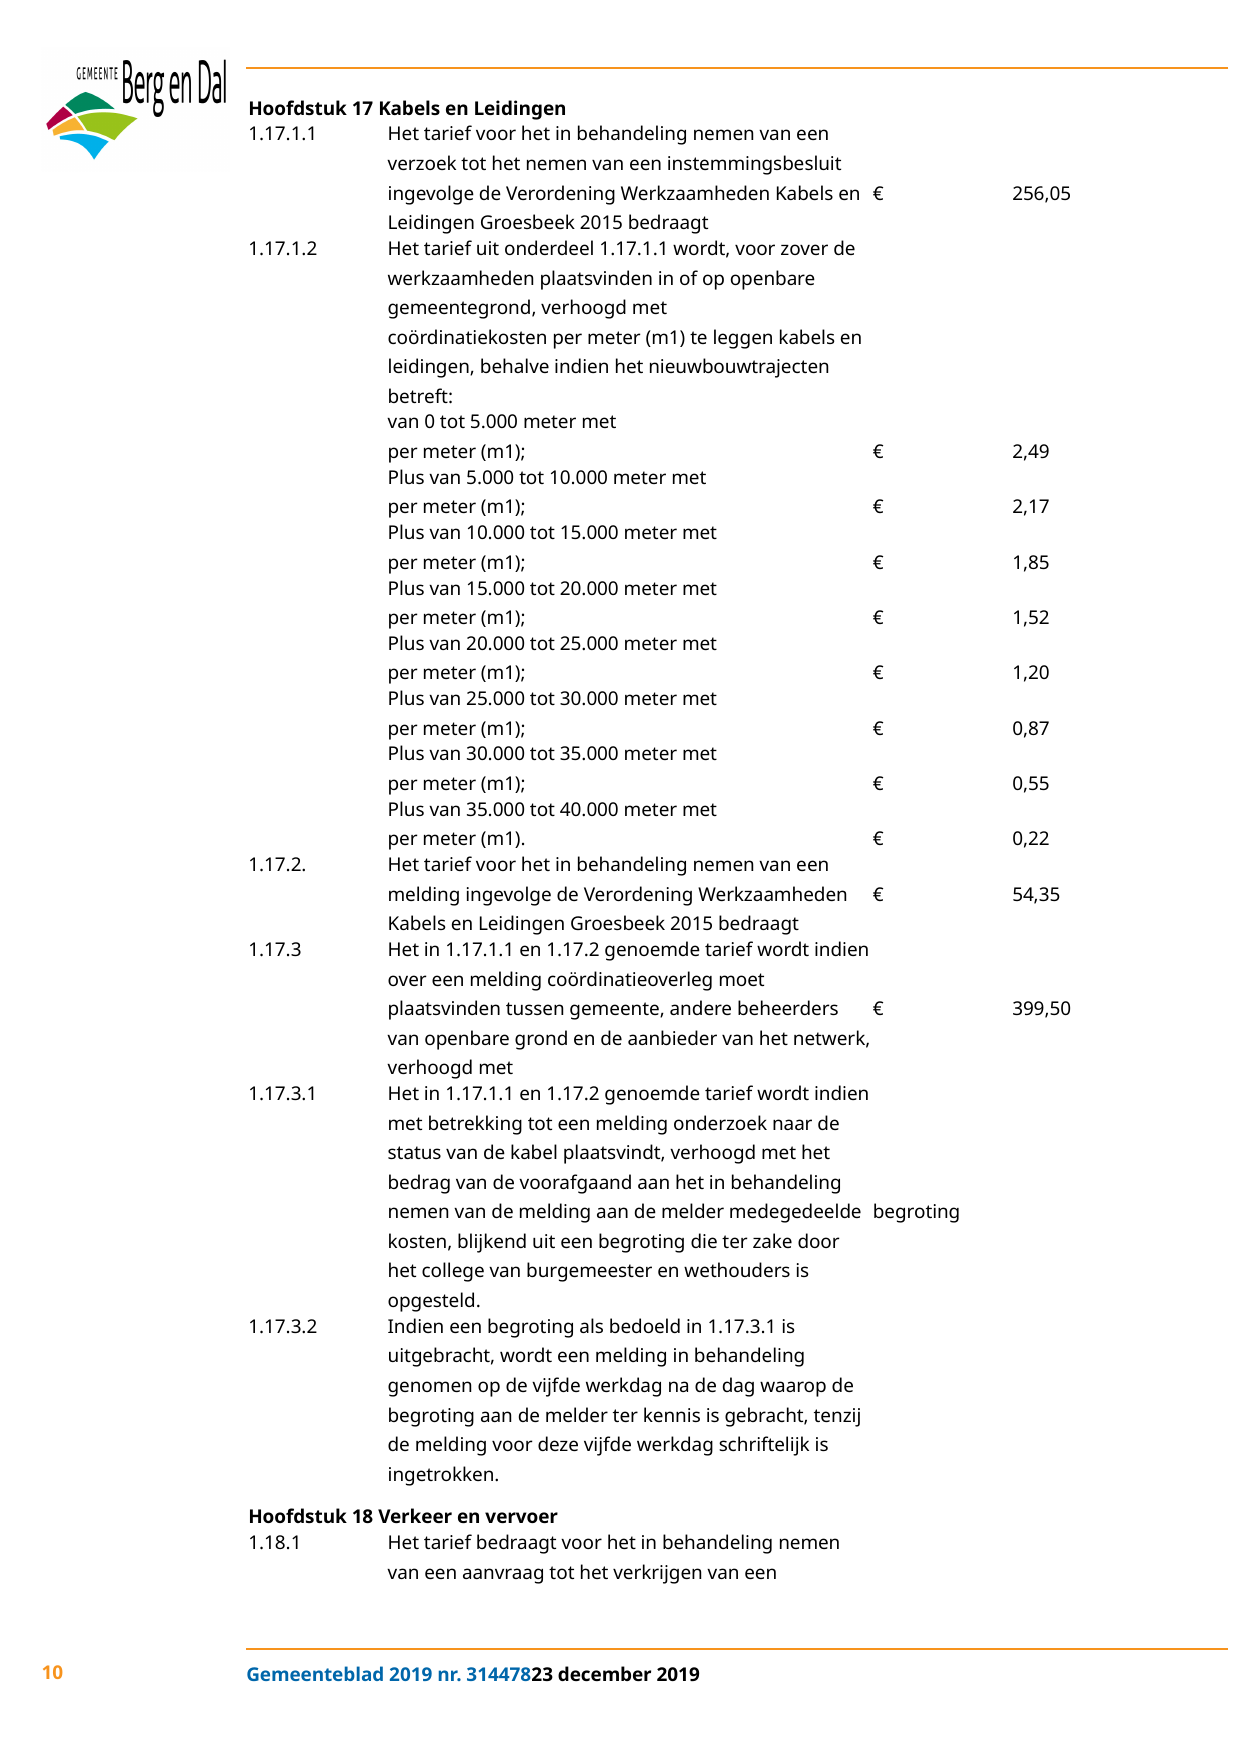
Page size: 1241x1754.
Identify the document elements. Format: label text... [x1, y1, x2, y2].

table_header 1.17.1.1 [248, 121, 387, 235]
table_cell [248, 630, 387, 685]
table_cell 0,55 [1012, 741, 1152, 796]
table_cell 1,20 [1012, 630, 1152, 685]
table_cell [248, 685, 387, 741]
table_cell Plus van 15.000 tot 20.000 meter met per meter (m1); [388, 575, 873, 630]
table_cell 1.17.3.2 [248, 1313, 387, 1487]
table_header [873, 1529, 1012, 1584]
table_header 256,05 [1012, 121, 1152, 235]
table_cell Het tarief uit onderdeel 1.17.1.1 wordt, voor zover de werkzaamheden plaatsvinden in of op openbare gemeentegrond, verhoogd met coördinatiekosten per meter (m1) te leggen kabels en leidingen, behalve indien het nieuwbouwtrajecten betreft: [388, 235, 873, 409]
table_cell 1.17.3 [248, 936, 387, 1080]
table_cell van 0 tot 5.000 meter met per meter (m1); [388, 409, 873, 464]
table_cell [1012, 235, 1152, 409]
table_cell € [873, 936, 1012, 1080]
table_cell 1,85 [1012, 519, 1152, 575]
table_cell Het in 1.17.1.1 en 1.17.2 genoemde tarief wordt indien met betrekking tot een melding onderzoek naar de status van de kabel plaatsvindt, verhoogd met het bedrag van de voorafgaand aan het in behandeling nemen van de melding aan de melder medegedeelde kosten, blijkend uit een begroting die ter zake door het college van burgemeester en wethouders is opgesteld. [388, 1080, 873, 1313]
table_cell € [873, 575, 1012, 630]
text Hoofdstuk 17 Kabels en Leidingen [248, 95, 1152, 121]
table_cell Het tarief voor het in behandeling nemen van een melding ingevolge de Verordening Werkzaamheden Kabels en Leidingen Groesbeek 2015 bedraagt [388, 851, 873, 936]
table_cell 0,87 [1012, 685, 1152, 741]
table_cell [248, 409, 387, 464]
table_cell Plus van 20.000 tot 25.000 meter met per meter (m1); [388, 630, 873, 685]
table_cell 1.17.3.1 [248, 1080, 387, 1313]
table_cell € [873, 741, 1012, 796]
table_cell Plus van 10.000 tot 15.000 meter met per meter (m1); [388, 519, 873, 575]
table_cell Plus van 35.000 tot 40.000 meter met per meter (m1). [388, 796, 873, 851]
table_cell Plus van 5.000 tot 10.000 meter met per meter (m1); [388, 464, 873, 519]
table_cell € [873, 464, 1012, 519]
table_cell [248, 464, 387, 519]
table_cell [248, 519, 387, 575]
table_header € [873, 121, 1012, 235]
table_header 1.18.1 [248, 1529, 387, 1584]
table_cell 54,35 [1012, 851, 1152, 936]
table_header [1012, 1529, 1152, 1584]
table_cell € [873, 630, 1012, 685]
table_cell [248, 796, 387, 851]
table_cell 2,17 [1012, 464, 1152, 519]
table_header Het tarief bedraagt voor het in behandeling nemen van een aanvraag tot het verkrijgen van een [388, 1529, 873, 1584]
table_cell 0,22 [1012, 796, 1152, 851]
table_cell € [873, 519, 1012, 575]
table_cell begroting [873, 1080, 1152, 1313]
table_cell € [873, 851, 1012, 936]
table_cell 1,52 [1012, 575, 1152, 630]
table_cell [873, 235, 1012, 409]
table_cell [248, 741, 387, 796]
table_cell € [873, 409, 1012, 464]
table_cell Indien een begroting als bedoeld in 1.17.3.1 is uitgebracht, wordt een melding in behandeling genomen op de vijfde werkdag na de dag waarop de begroting aan de melder ter kennis is gebracht, tenzij de melding voor deze vijfde werkdag schriftelijk is ingetrokken. [388, 1313, 873, 1487]
table_header Het tarief voor het in behandeling nemen van een verzoek tot het nemen van een instemmingsbesluit ingevolge de Verordening Werkzaamheden Kabels en Leidingen Groesbeek 2015 bedraagt [388, 121, 873, 235]
picture [41, 47, 231, 172]
table_cell 399,50 [1012, 936, 1152, 1080]
table_cell 2,49 [1012, 409, 1152, 464]
text Hoofdstuk 18 Verkeer en vervoer [248, 1503, 1152, 1529]
table_cell [873, 1313, 1152, 1487]
table_cell Plus van 25.000 tot 30.000 meter met per meter (m1); [388, 685, 873, 741]
table_cell € [873, 685, 1012, 741]
table_cell Plus van 30.000 tot 35.000 meter met per meter (m1); [388, 741, 873, 796]
table_cell Het in 1.17.1.1 en 1.17.2 genoemde tarief wordt indien over een melding coördinatieoverleg moet plaatsvinden tussen gemeente, andere beheerders van openbare grond en de aanbieder van het netwerk, verhoogd met [388, 936, 873, 1080]
table_cell € [873, 796, 1012, 851]
table_cell 1.17.2. [248, 851, 387, 936]
table_cell 1.17.1.2 [248, 235, 387, 409]
table_cell [248, 575, 387, 630]
